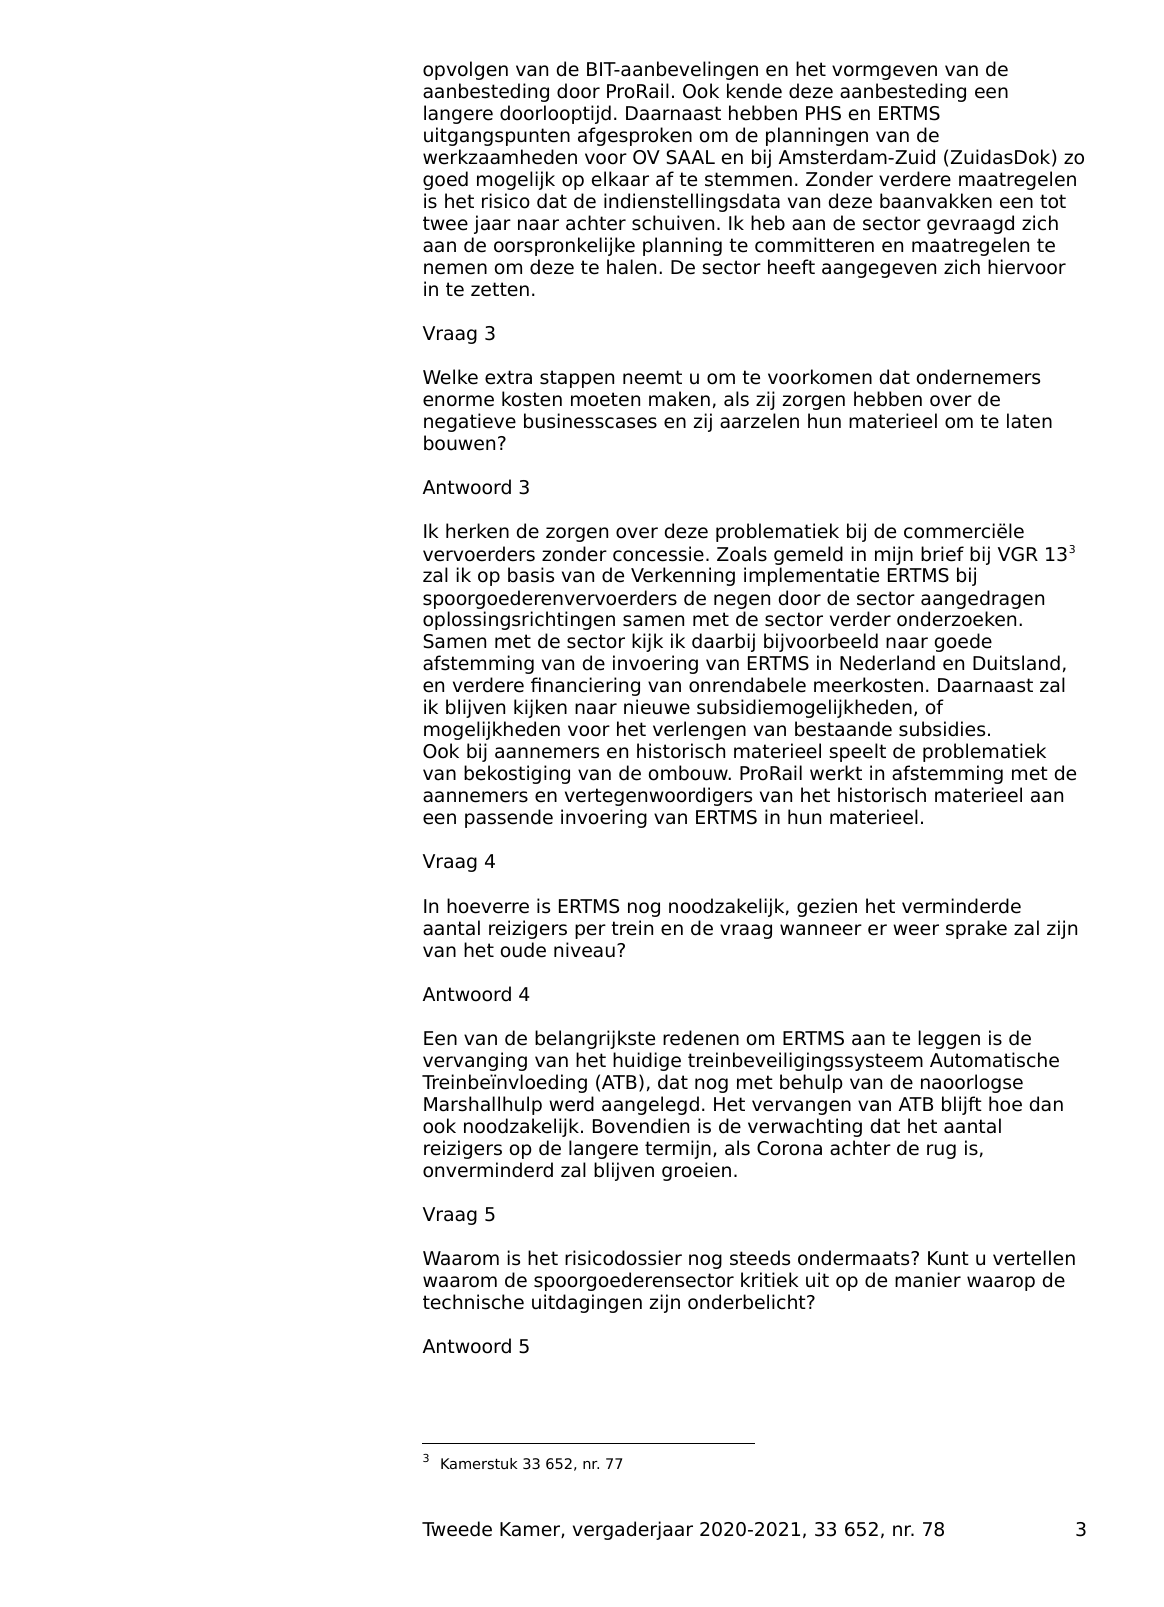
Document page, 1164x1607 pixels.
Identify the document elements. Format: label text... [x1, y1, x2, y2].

text Een van de belangrijkste redenen om ERTMS aan te leggen is de vervanging van het huidige treinbeveiligingssysteem Automatische Treinbeïnvloeding (ATB), dat nog met behulp van de naoorlogse Marshallhulp werd aangelegd. Het vervangen van ATB blijft hoe dan ook noodzakelijk. Bovendien is de verwachting dat het aantal reizigers op de langere termijn, als Corona achter de rug is, onverminderd zal blijven groeien. [422, 1028, 1087, 1182]
text Antwoord 5 [422, 1336, 1087, 1358]
text Vraag 4 [422, 851, 1087, 873]
text Welke extra stappen neemt u om te voorkomen dat ondernemers enorme kosten moeten maken, als zij zorgen hebben over de negatieve businesscases en zij aarzelen hun materieel om te laten bouwen? [422, 367, 1087, 455]
text Waarom is het risicodossier nog steeds ondermaats? Kunt u vertellen waarom de spoorgoederensector kritiek uit op de manier waarop de technische uitdagingen zijn onderbelicht? [422, 1248, 1087, 1314]
text opvolgen van de BIT-aanbevelingen en het vormgeven van de aanbesteding door ProRail. Ook kende deze aanbesteding een langere doorlooptijd. Daarnaast hebben PHS en ERTMS uitgangspunten afgesproken om de planningen van de werkzaamheden voor OV SAAL en bij Amsterdam-Zuid (ZuidasDok) zo goed mogelijk op elkaar af te stemmen. Zonder verdere maatregelen is het risico dat de indienstellingsdata van deze baanvakken een tot twee jaar naar achter schuiven. Ik heb aan de sector gevraagd zich aan de oorspronkelijke planning te committeren en maatregelen te nemen om deze te halen. De sector heeft aangegeven zich hiervoor in te zetten. [422, 59, 1087, 301]
text Antwoord 4 [422, 984, 1087, 1006]
text In hoeverre is ERTMS nog noodzakelijk, gezien het verminderde aantal reizigers per trein en de vraag wanneer er weer sprake zal zijn van het oude niveau? [422, 896, 1087, 961]
text Vraag 5 [422, 1204, 1087, 1226]
text Ik herken de zorgen over deze problematiek bij de commerciële vervoerders zonder concessie. Zoals gemeld in mijn brief bij VGR 13 zal ik op basis van de Verkenning implementatie ERTMS bij spoorgoederenvervoerders de negen door de sector aangedragen oplossingsrichtingen samen met de sector verder onderzoeken. Samen met de sector kijk ik daarbij bijvoorbeeld naar goede afstemming van de invoering van ERTMS in Nederland en Duitsland, en verdere financiering van onrendabele meerkosten. Daarnaast zal ik blijven kijken naar nieuwe subsidiemogelijkheden, of mogelijkheden voor het verlengen van bestaande subsidies. [422, 521, 1087, 741]
text Kamerstuk 33 652, nr. 77 [422, 1452, 1087, 1474]
text Ook bij aannemers en historisch materieel speelt de problematiek van bekostiging van de ombouw. ProRail werkt in afstemming met de aannemers en vertegenwoordigers van het historisch materieel aan een passende invoering van ERTMS in hun materieel. [422, 741, 1087, 829]
text Antwoord 3 [422, 477, 1087, 499]
text Vraag 3 [422, 323, 1087, 345]
